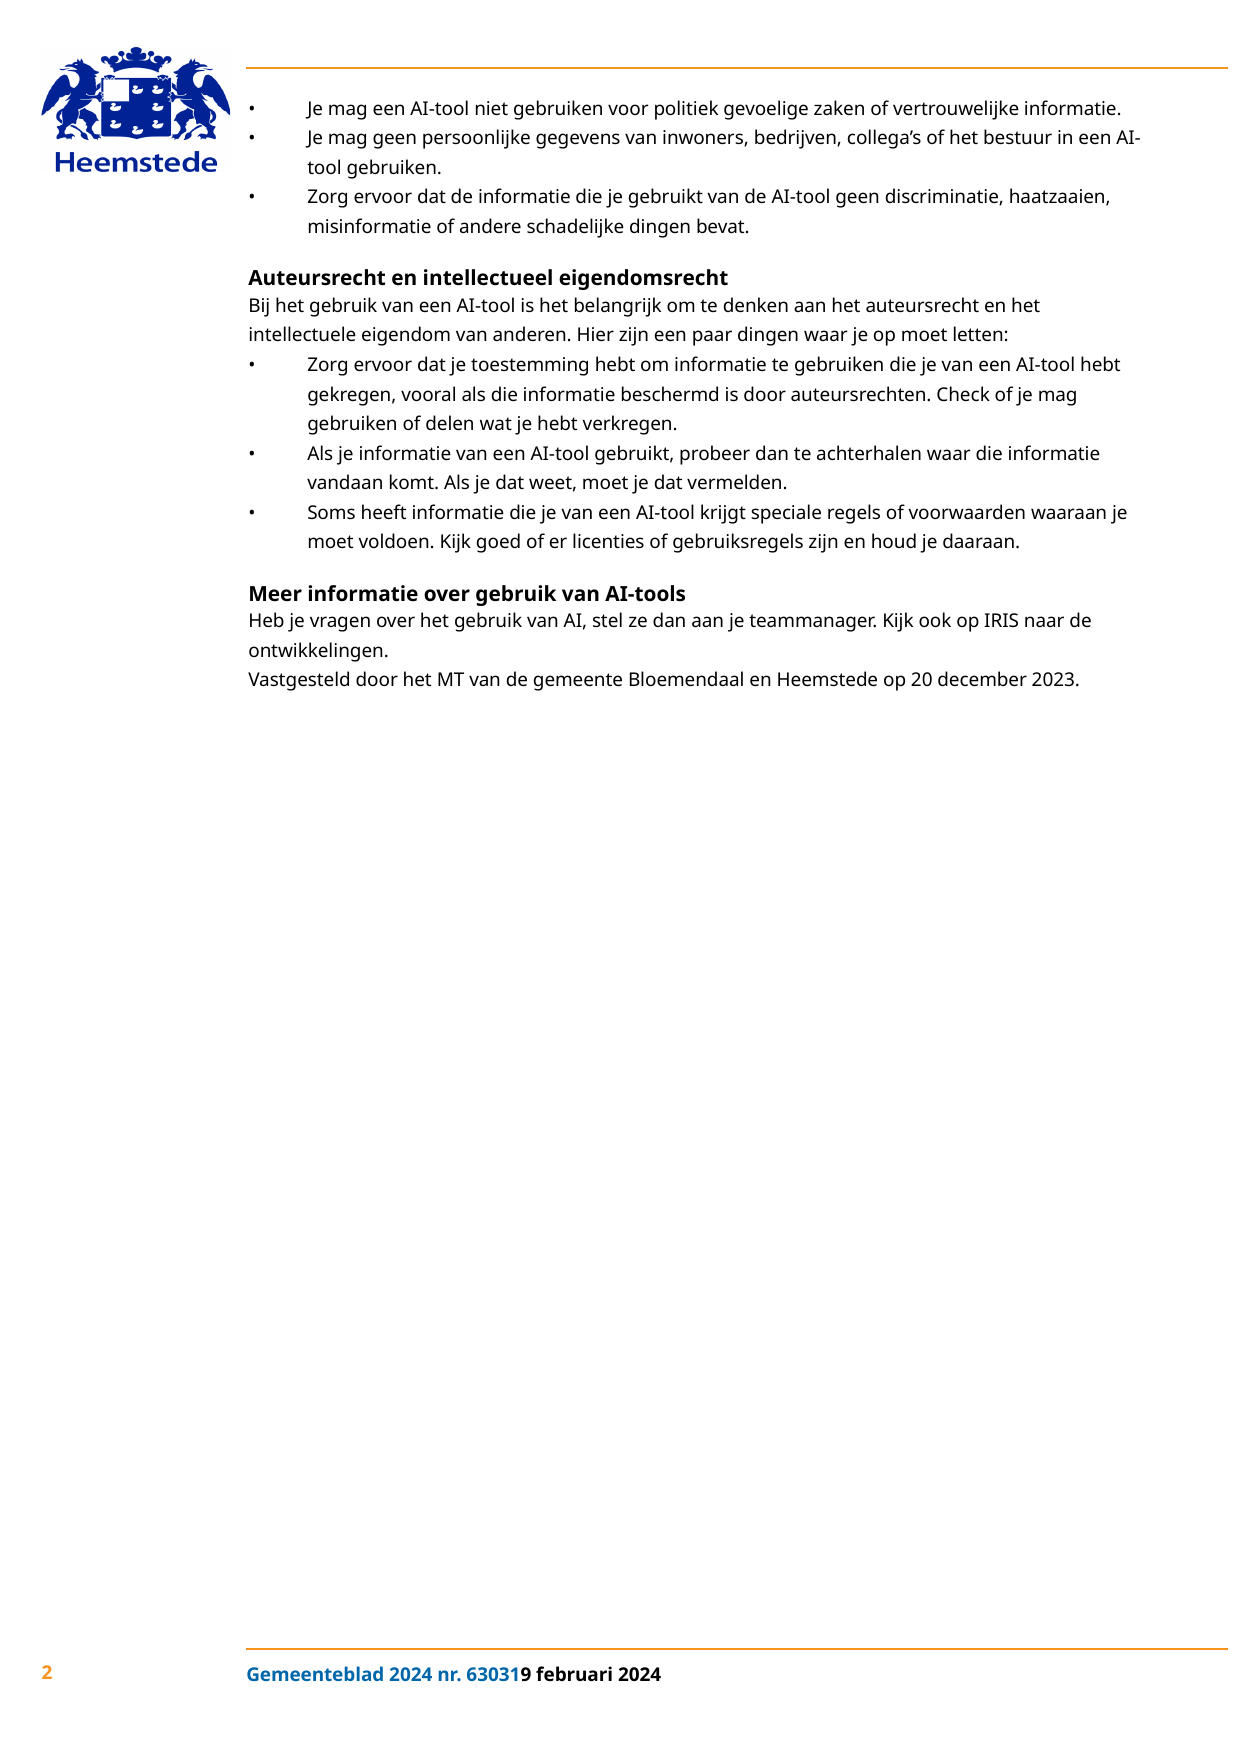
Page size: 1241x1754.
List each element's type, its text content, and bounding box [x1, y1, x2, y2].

list Zorg ervoor dat de informatie die je gebruikt van de AI-tool geen discriminatie, haatzaaien, misinformatie of andere schadelijke dingen bevat. [248, 183, 1152, 239]
list Als je informatie van een AI-tool gebruikt, probeer dan te achterhalen waar die informatie vandaan komt. Als je dat weet, moet je dat vermelden. [248, 440, 1152, 495]
list Zorg ervoor dat je toestemming hebt om informatie te gebruiken die je van een AI-tool hebt gekregen, vooral als die informatie beschermd is door auteursrechten. Check of je mag gebruiken of delen wat je hebt verkregen. [248, 351, 1152, 436]
picture [41, 47, 231, 172]
text Heb je vragen over het gebruik van AI, stel ze dan aan je teammanager. Kijk ook op IRIS naar de ontwikkelingen. [248, 607, 1152, 663]
list Je mag een AI-tool niet gebruiken voor politiek gevoelige zaken of vertrouwelijke informatie. [248, 95, 1152, 121]
text Bij het gebruik van een AI-tool is het belangrijk om te denken aan het auteursrecht en het intellectuele eigendom van anderen. Hier zijn een paar dingen waar je op moet letten: [248, 292, 1152, 347]
text Vastgesteld door het MT van de gemeente Bloemendaal en Heemstede op 20 december 2023. [248, 667, 1152, 692]
text Meer informatie over gebruik van AI-tools [248, 579, 1152, 607]
list Soms heeft informatie die je van een AI-tool krijgt speciale regels of voorwaarden waaraan je moet voldoen. Kijk goed of er licenties of gebruiksregels zijn en houd je daaraan. [248, 499, 1152, 554]
text Auteursrecht en intellectueel eigendomsrecht [248, 263, 1152, 292]
list Je mag geen persoonlijke gegevens van inwoners, bedrijven, collega’s of het bestuur in een AI-tool gebruiken. [248, 124, 1152, 180]
